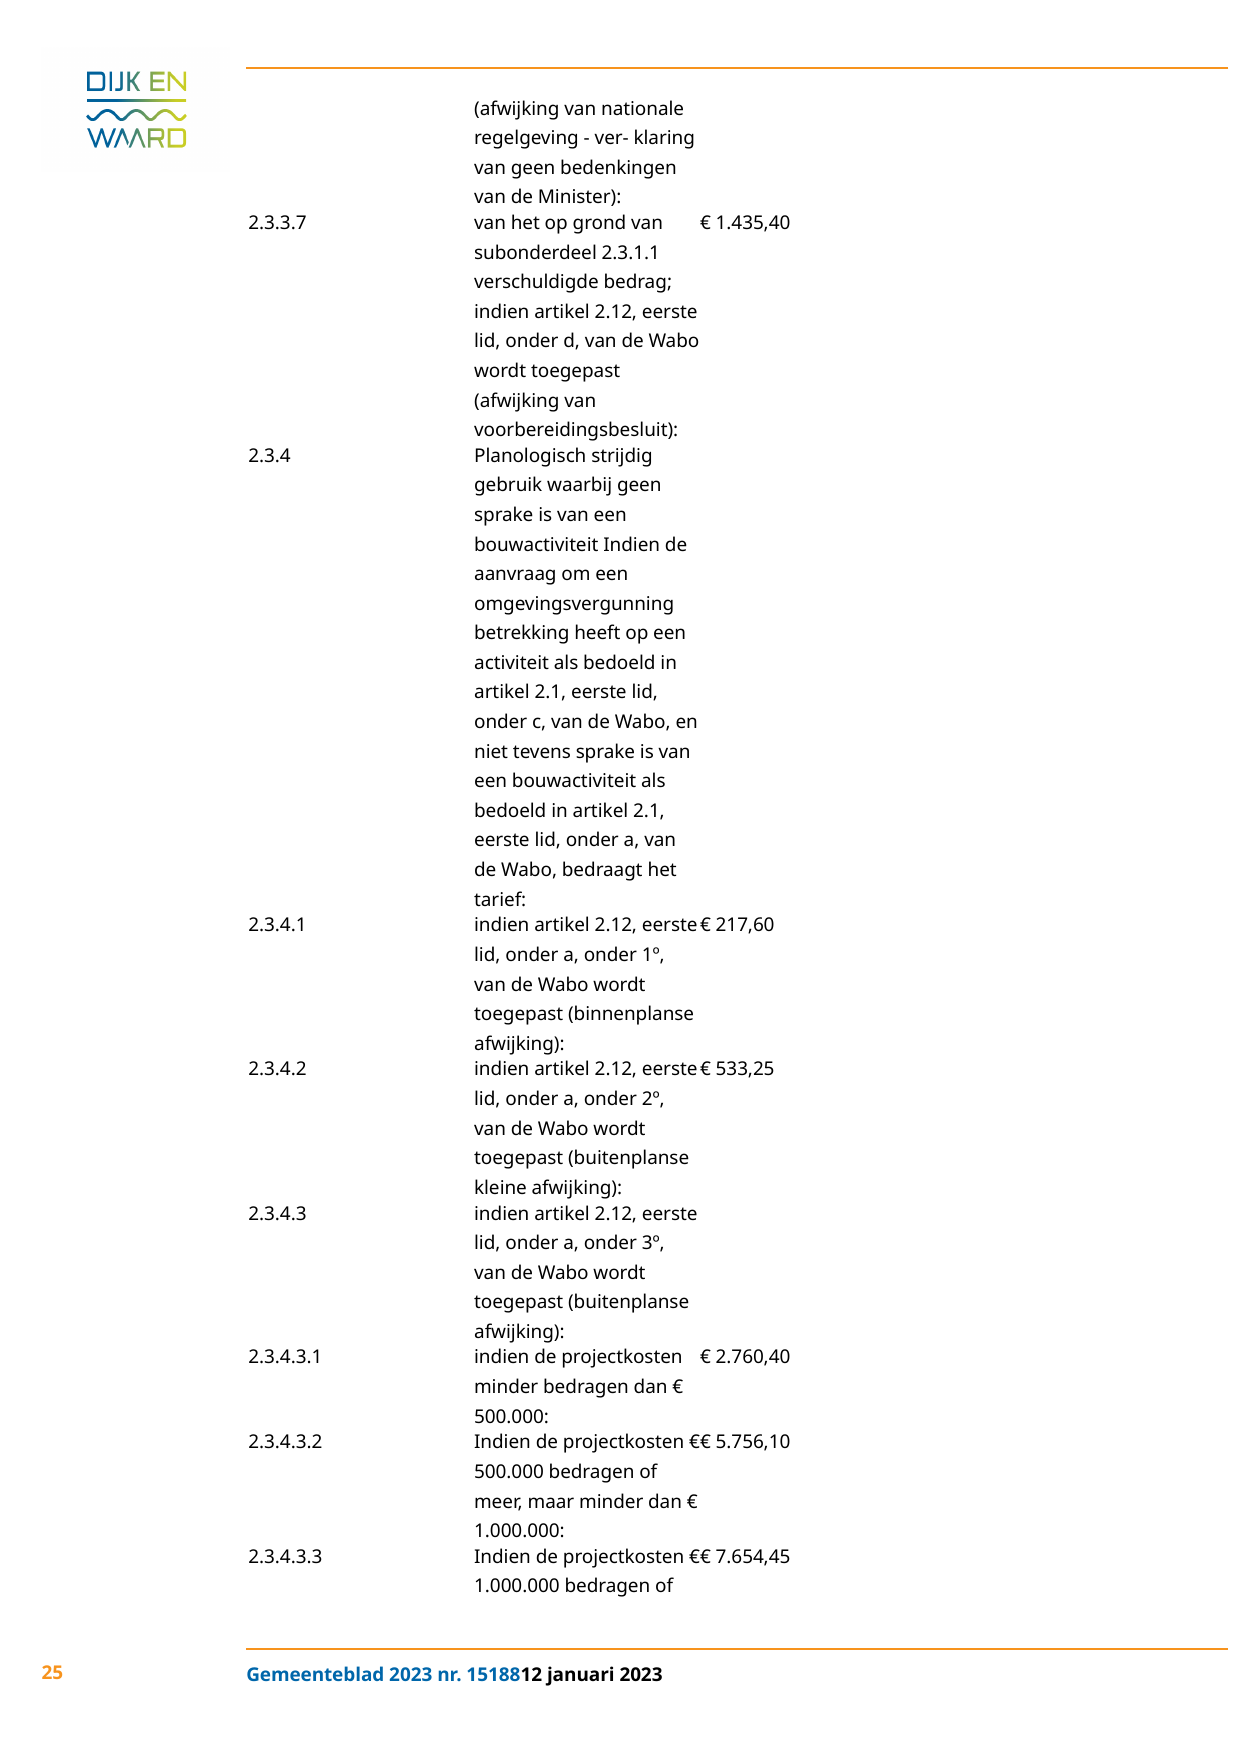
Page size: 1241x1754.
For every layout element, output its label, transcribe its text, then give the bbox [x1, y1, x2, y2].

table_cell [926, 209, 1152, 442]
table_cell 2.3.4.3.3 [248, 1543, 474, 1598]
table_cell Planologisch strijdig gebruik waarbij geen sprake is van een bouwactiviteit Indien de aanvraag om een omgevingsvergunning betrekking heeft op een activiteit als bedoeld in artikel 2.1, eerste lid, onder c, van de Wabo, en niet tevens sprake is van een bouwactiviteit als bedoeld in artikel 2.1, eerste lid, onder a, van de Wabo, bedraagt het tarief: [474, 442, 700, 912]
table_cell 2.3.4.1 [248, 912, 474, 1056]
table_cell [700, 1200, 926, 1344]
table_cell [926, 1056, 1152, 1200]
table_cell Indien de projectkosten € 1.000.000 bedragen of [474, 1543, 700, 1598]
table_cell [926, 1543, 1152, 1598]
table_cell € 217,60 [700, 912, 926, 1056]
table_cell [926, 95, 1152, 209]
table_cell indien artikel 2.12, eerste lid, onder a, onder 1º, van de Wabo wordt toegepast (binnenplanse afwijking): [474, 912, 700, 1056]
table_cell 2.3.4.3.2 [248, 1429, 474, 1543]
table_cell indien artikel 2.12, eerste lid, onder a, onder 2º, van de Wabo wordt toegepast (buitenplanse kleine afwijking): [474, 1056, 700, 1200]
table_cell 2.3.3.7 [248, 209, 474, 442]
table_cell 2.3.4.3 [248, 1200, 474, 1344]
table_cell indien de projectkosten minder bedragen dan € 500.000: [474, 1344, 700, 1429]
table_cell Indien de projectkosten € 500.000 bedragen of meer, maar minder dan € 1.000.000: [474, 1429, 700, 1543]
table_cell [700, 95, 926, 209]
table_cell [926, 1200, 1152, 1344]
table_cell € 1.435,40 [700, 209, 926, 442]
table_cell [926, 442, 1152, 912]
picture [41, 47, 231, 172]
table_cell [926, 1344, 1152, 1429]
table_cell [248, 95, 474, 209]
table_cell € 5.756,10 [700, 1429, 926, 1543]
table_cell € 7.654,45 [700, 1543, 926, 1598]
table_cell [700, 442, 926, 912]
table_cell 2.3.4.3.1 [248, 1344, 474, 1429]
table_cell [926, 1429, 1152, 1543]
table_cell van het op grond van subonderdeel 2.3.1.1 verschuldigde bedrag; indien artikel 2.12, eerste lid, onder d, van de Wabo wordt toegepast (afwijking van voorbereidingsbesluit): [474, 209, 700, 442]
table_cell 2.3.4.2 [248, 1056, 474, 1200]
table_cell € 2.760,40 [700, 1344, 926, 1429]
table_cell (afwijking van nationale regelgeving - ver- klaring van geen bedenkingen van de Minister): [474, 95, 700, 209]
table_cell 2.3.4 [248, 442, 474, 912]
table_cell € 533,25 [700, 1056, 926, 1200]
table_cell [926, 912, 1152, 1056]
table_cell indien artikel 2.12, eerste lid, onder a, onder 3º, van de Wabo wordt toegepast (buitenplanse afwijking): [474, 1200, 700, 1344]
